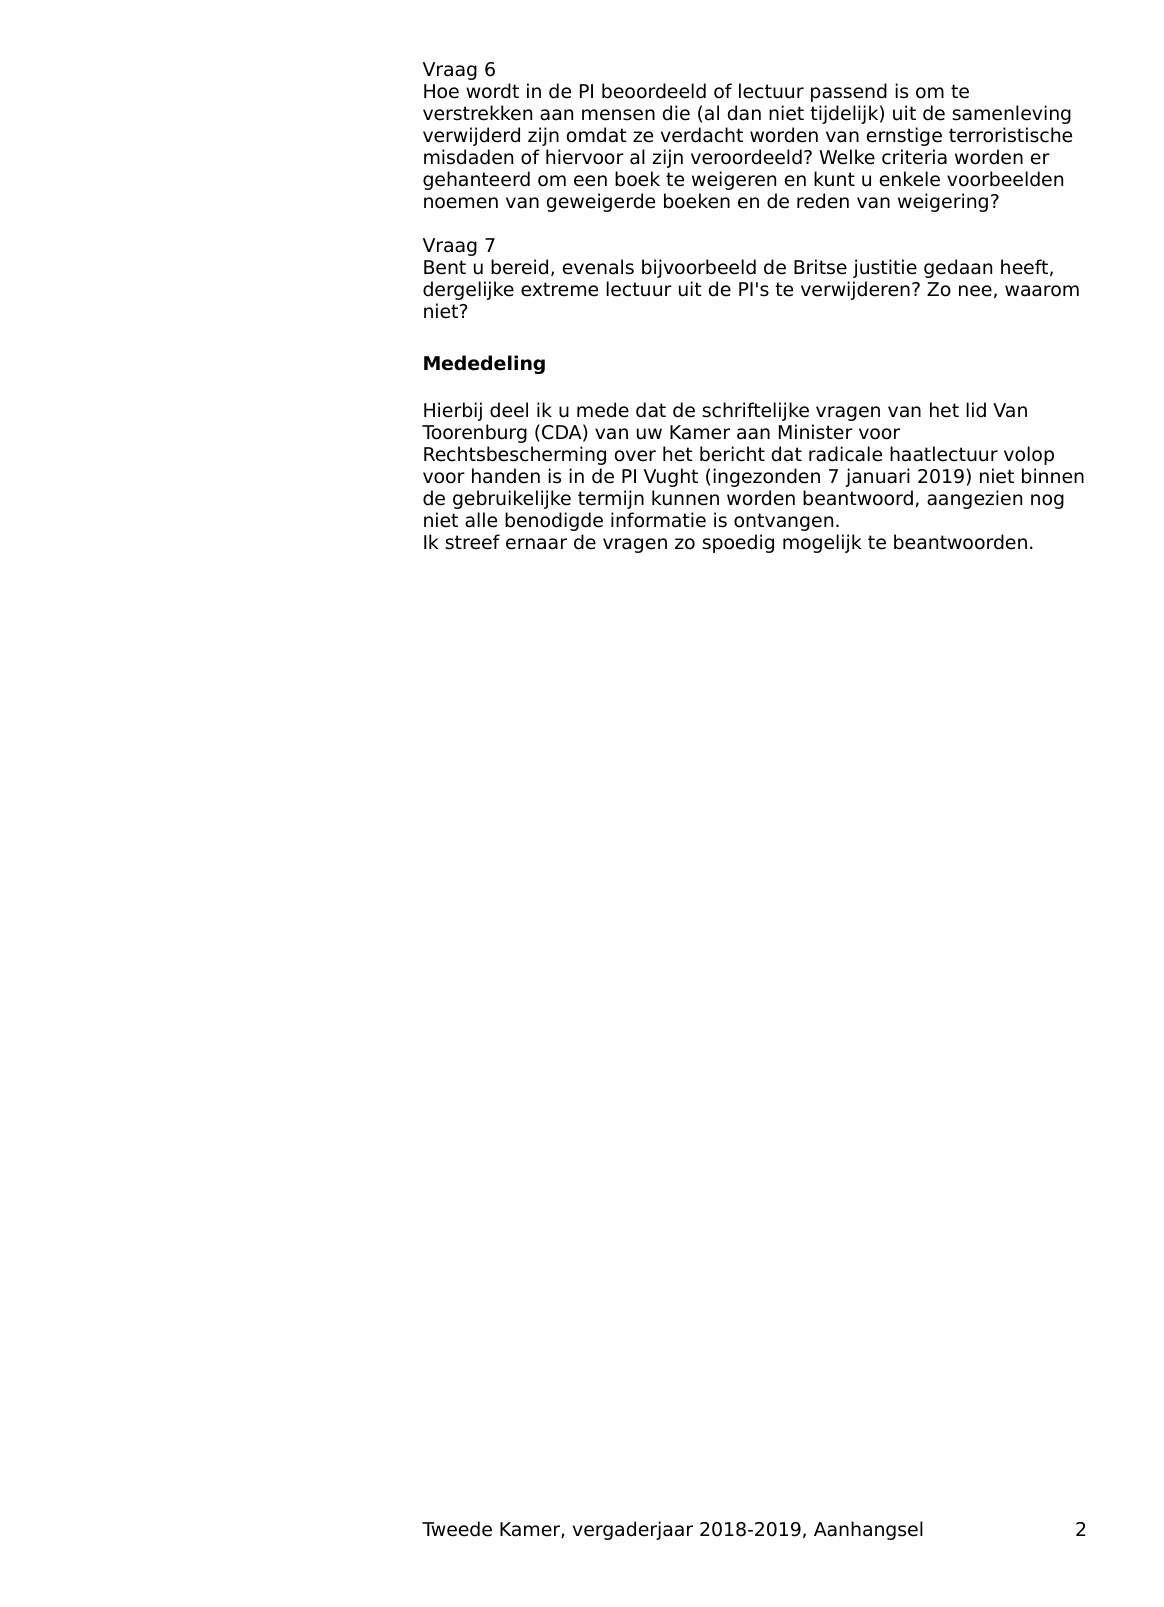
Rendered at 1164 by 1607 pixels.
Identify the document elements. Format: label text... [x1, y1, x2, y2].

text Hierbij deel ik u mede dat de schriftelijke vragen van het lid Van Toorenburg (CDA) van uw Kamer aan Minister voor Rechtsbescherming over het bericht dat radicale haatlectuur volop voor handen is in de PI Vught (ingezonden 7 januari 2019) niet binnen de gebruikelijke termijn kunnen worden beantwoord, aangezien nog niet alle benodigde informatie is ontvangen. [422, 400, 1087, 532]
text Vraag 7 [422, 235, 1087, 257]
subtitle Mededeling [422, 353, 1087, 375]
text Bent u bereid, evenals bijvoorbeeld de Britse justitie gedaan heeft, dergelijke extreme lectuur uit de PI's te verwijderen? Zo nee, waarom niet? [422, 257, 1087, 323]
text Ik streef ernaar de vragen zo spoedig mogelijk te beantwoorden. [422, 532, 1087, 554]
text Hoe wordt in de PI beoordeeld of lectuur passend is om te verstrekken aan mensen die (al dan niet tijdelijk) uit de samenleving verwijderd zijn omdat ze verdacht worden van ernstige terroristische misdaden of hiervoor al zijn veroordeeld? Welke criteria worden er gehanteerd om een boek te weigeren en kunt u enkele voorbeelden noemen van geweigerde boeken en de reden van weigering? [422, 81, 1087, 213]
text Vraag 6 [422, 59, 1087, 81]
